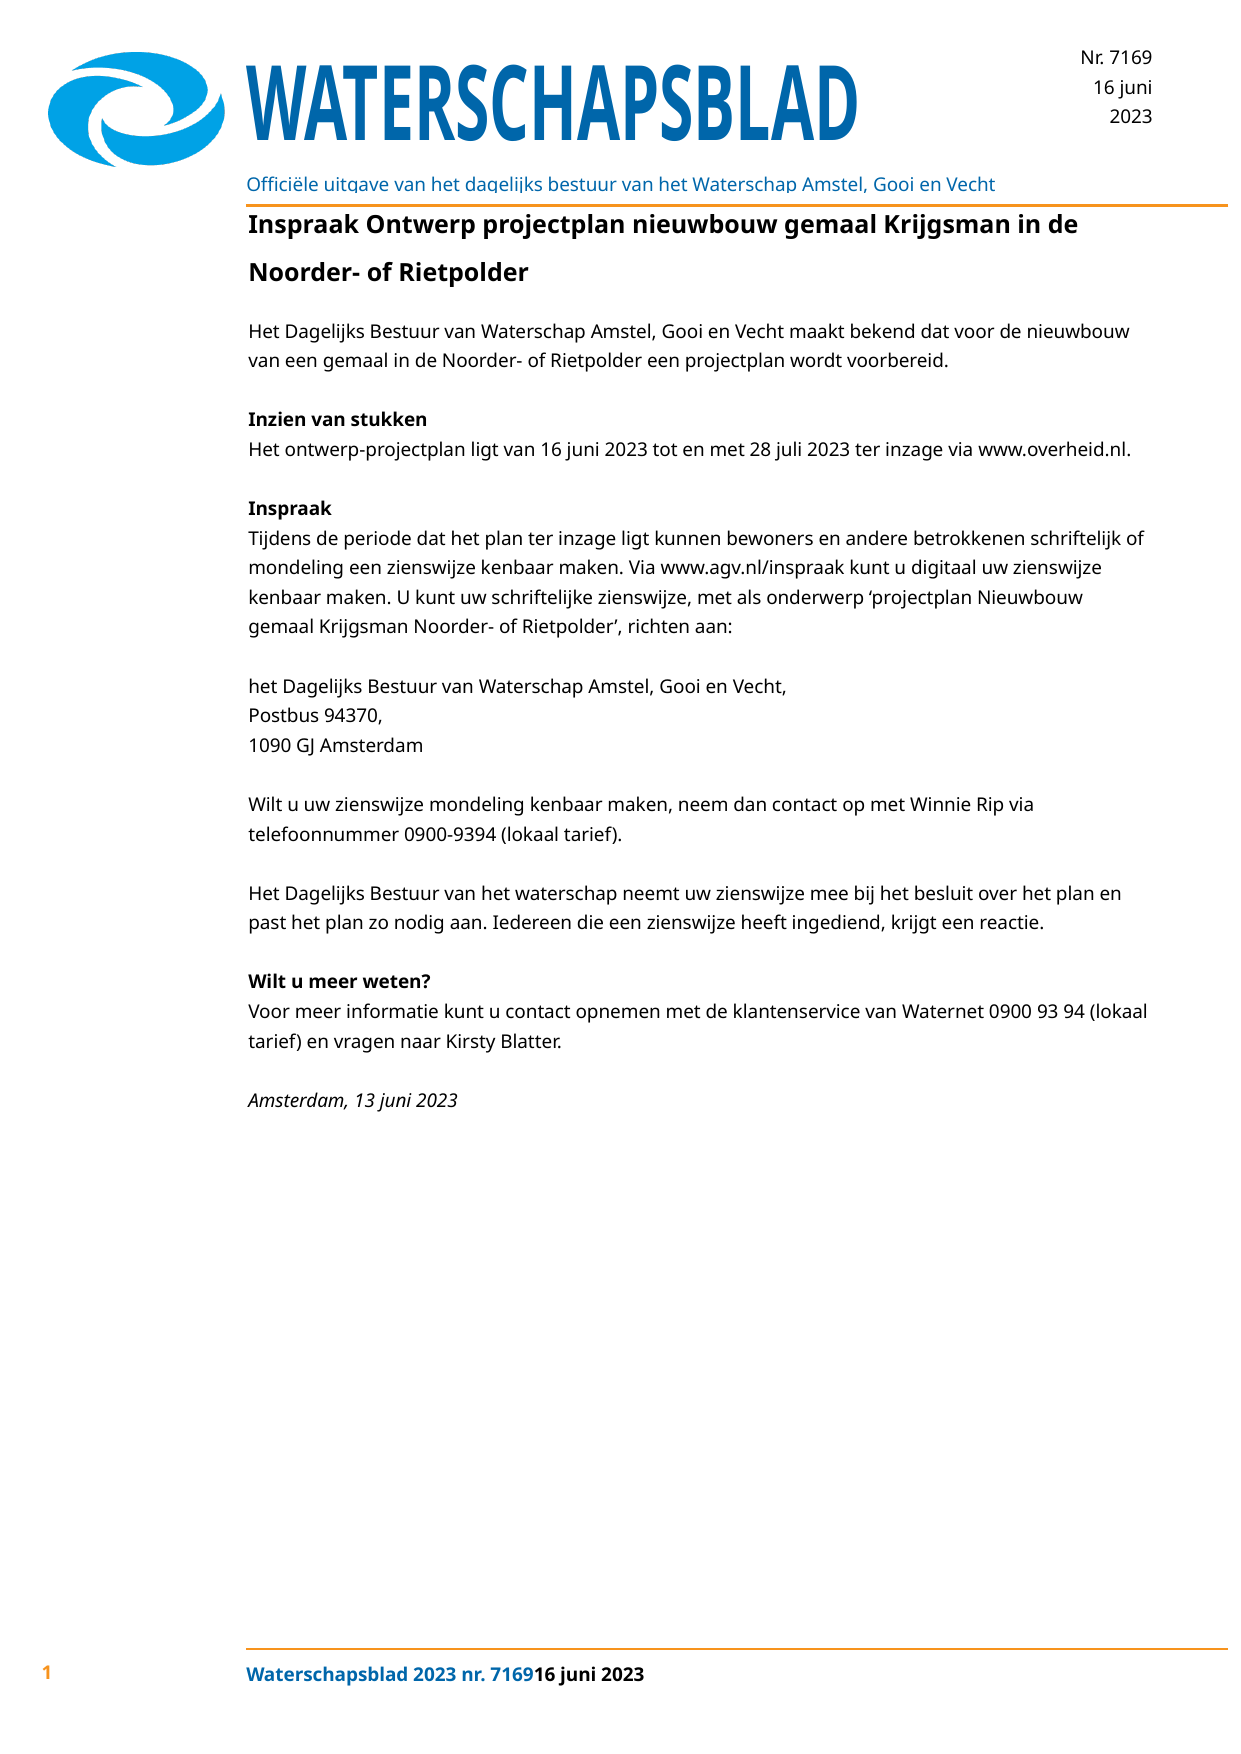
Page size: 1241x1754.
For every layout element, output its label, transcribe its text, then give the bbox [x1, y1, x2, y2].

picture [41, 47, 231, 172]
text Inzien van stukken [248, 407, 1152, 432]
text Wilt u uw zienswijze mondeling kenbaar maken, neem dan contact op met Winnie Rip via telefoonnummer 0900-9394 (lokaal tarief). [248, 791, 1152, 847]
text Inspraak Ontwerp projectplan nieuwbouw gemaal Krijgsman in de Noorder- of Rietpolder [248, 207, 1152, 288]
text het Dagelijks Bestuur van Waterschap Amstel, Gooi en Vecht, [248, 673, 1152, 699]
text Postbus 94370, [248, 702, 1152, 728]
text Het ontwerp-projectplan ligt van 16 juni 2023 tot en met 28 juli 2023 ter inzage via www.overheid.nl. [248, 436, 1152, 462]
text Het Dagelijks Bestuur van Waterschap Amstel, Gooi en Vecht maakt bekend dat voor de nieuwbouw van een gemaal in de Noorder- of Rietpolder een projectplan wordt voorbereid. [248, 318, 1152, 373]
text Voor meer informatie kunt u contact opnemen met de klantenservice van Waternet 0900 93 94 (lokaal tarief) en vragen naar Kirsty Blatter. [248, 998, 1152, 1054]
text Het Dagelijks Bestuur van het waterschap neemt uw zienswijze mee bij het besluit over het plan en past het plan zo nodig aan. Iedereen die een zienswijze heeft ingediend, krijgt een reactie. [248, 880, 1152, 935]
text Inspraak [248, 495, 1152, 521]
text Tijdens de periode dat het plan ter inzage ligt kunnen bewoners en andere betrokkenen schriftelijk of mondeling een zienswijze kenbaar maken. Via www.agv.nl/inspraak kunt u digitaal uw zienswijze kenbaar maken. U kunt uw schriftelijke zienswijze, met als onderwerp ‘projectplan Nieuwbouw gemaal Krijgsman Noorder- of Rietpolder’, richten aan: [248, 525, 1152, 639]
text 1090 GJ Amsterdam [248, 732, 1152, 758]
text Wilt u meer weten? [248, 969, 1152, 994]
text Amsterdam, 13 juni 2023 [248, 1087, 1152, 1113]
